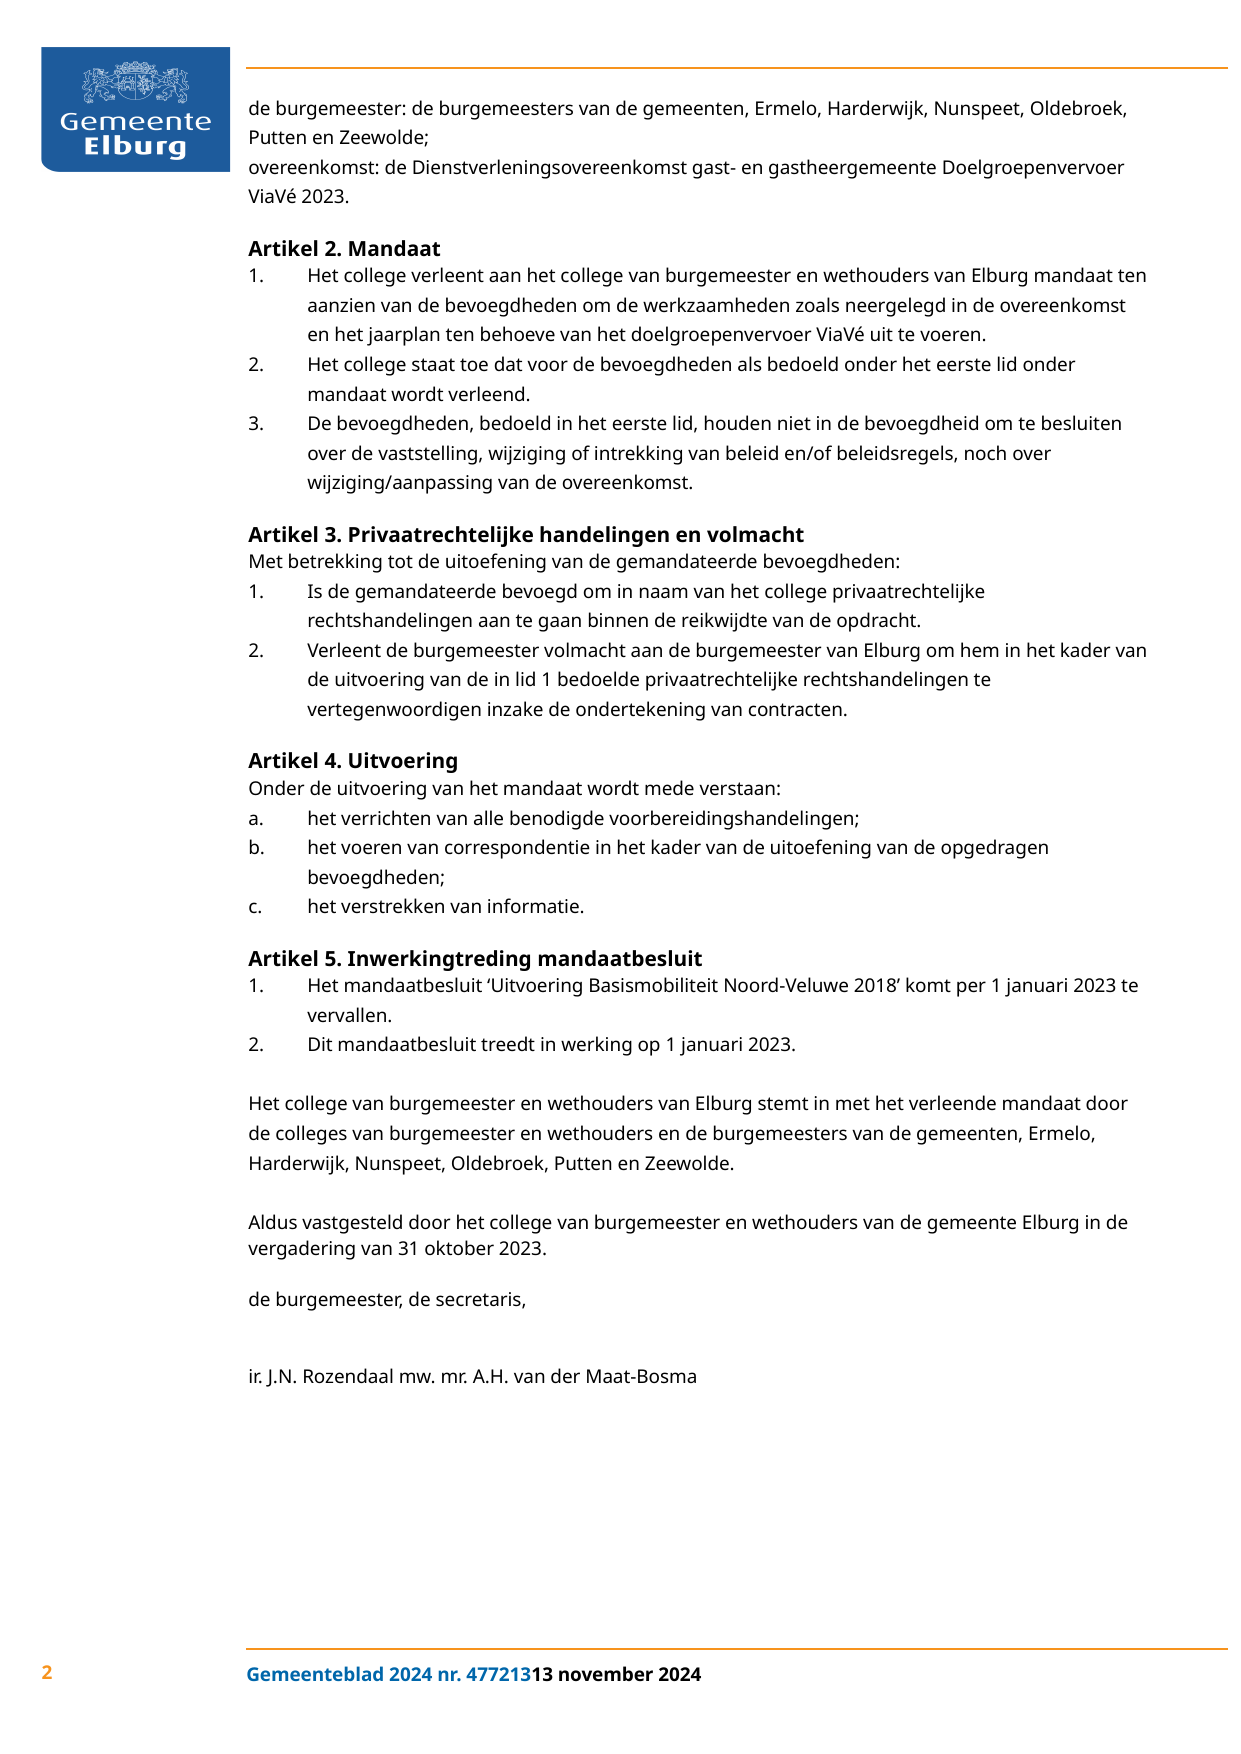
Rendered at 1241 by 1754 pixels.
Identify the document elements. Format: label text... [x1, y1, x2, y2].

text Artikel 4. Uitvoering [248, 747, 1152, 775]
picture [41, 47, 231, 172]
text Het college van burgemeester en wethouders van Elburg stemt in met het verleende mandaat door de colleges van burgemeester en wethouders en de burgemeesters van de gemeenten, Ermelo, Harderwijk, Nunspeet, Oldebroek, Putten en Zeewolde. [248, 1091, 1152, 1176]
list het voeren van correspondentie in het kader van de uitoefening van de opgedragen bevoegdheden; [248, 834, 1152, 889]
list Verleent de burgemeester volmacht aan de burgemeester van Elburg om hem in het kader van de uitvoering van de in lid 1 bedoelde privaatrechtelijke rechtshandelingen te vertegenwoordigen inzake de ondertekening van contracten. [248, 637, 1152, 722]
list het verrichten van alle benodigde voorbereidingshandelingen; [248, 805, 1152, 830]
list Is de gemandateerde bevoegd om in naam van het college privaatrechtelijke rechtshandelingen aan te gaan binnen de reikwijdte van de opdracht. [248, 578, 1152, 633]
list Het college staat toe dat voor de bevoegdheden als bedoeld onder het eerste lid onder mandaat wordt verleend. [248, 351, 1152, 406]
text ir. J.N. Rozendaal mw. mr. A.H. van der Maat-Bosma [248, 1363, 1152, 1389]
text Met betrekking tot de uitoefening van de gemandateerde bevoegdheden: [248, 548, 1152, 574]
list het verstrekken van informatie. [248, 893, 1152, 919]
text de burgemeester, de secretaris, [248, 1286, 1152, 1312]
text Artikel 2. Mandaat [248, 234, 1152, 262]
list Het college verleent aan het college van burgemeester en wethouders van Elburg mandaat ten aanzien van de bevoegdheden om de werkzaamheden zoals neergelegd in de overeenkomst en het jaarplan ten behoeve van het doelgroepenvervoer ViaVé uit te voeren. [248, 262, 1152, 347]
text overeenkomst: de Dienstverleningsovereenkomst gast- en gastheergemeente Doelgroepenvervoer ViaVé 2023. [248, 154, 1152, 209]
text Aldus vastgesteld door het college van burgemeester en wethouders van de gemeente Elburg in de vergadering van 31 oktober 2023. [248, 1209, 1152, 1260]
list De bevoegdheden, bedoeld in het eerste lid, houden niet in de bevoegdheid om te besluiten over de vaststelling, wijziging of intrekking van beleid en/of beleidsregels, noch over wijziging/aanpassing van de overeenkomst. [248, 410, 1152, 495]
list Het mandaatbesluit ‘Uitvoering Basismobiliteit Noord-Veluwe 2018’ komt per 1 januari 2023 te vervallen. [248, 972, 1152, 1028]
text de burgemeester: de burgemeesters van de gemeenten, Ermelo, Harderwijk, Nunspeet, Oldebroek, Putten en Zeewolde; [248, 95, 1152, 150]
text Onder de uitvoering van het mandaat wordt mede verstaan: [248, 775, 1152, 801]
text Artikel 3. Privaatrechtelijke handelingen en volmacht [248, 520, 1152, 548]
list Dit mandaatbesluit treedt in werking op 1 januari 2023. [248, 1031, 1152, 1057]
text Artikel 5. Inwerkingtreding mandaatbesluit [248, 944, 1152, 972]
